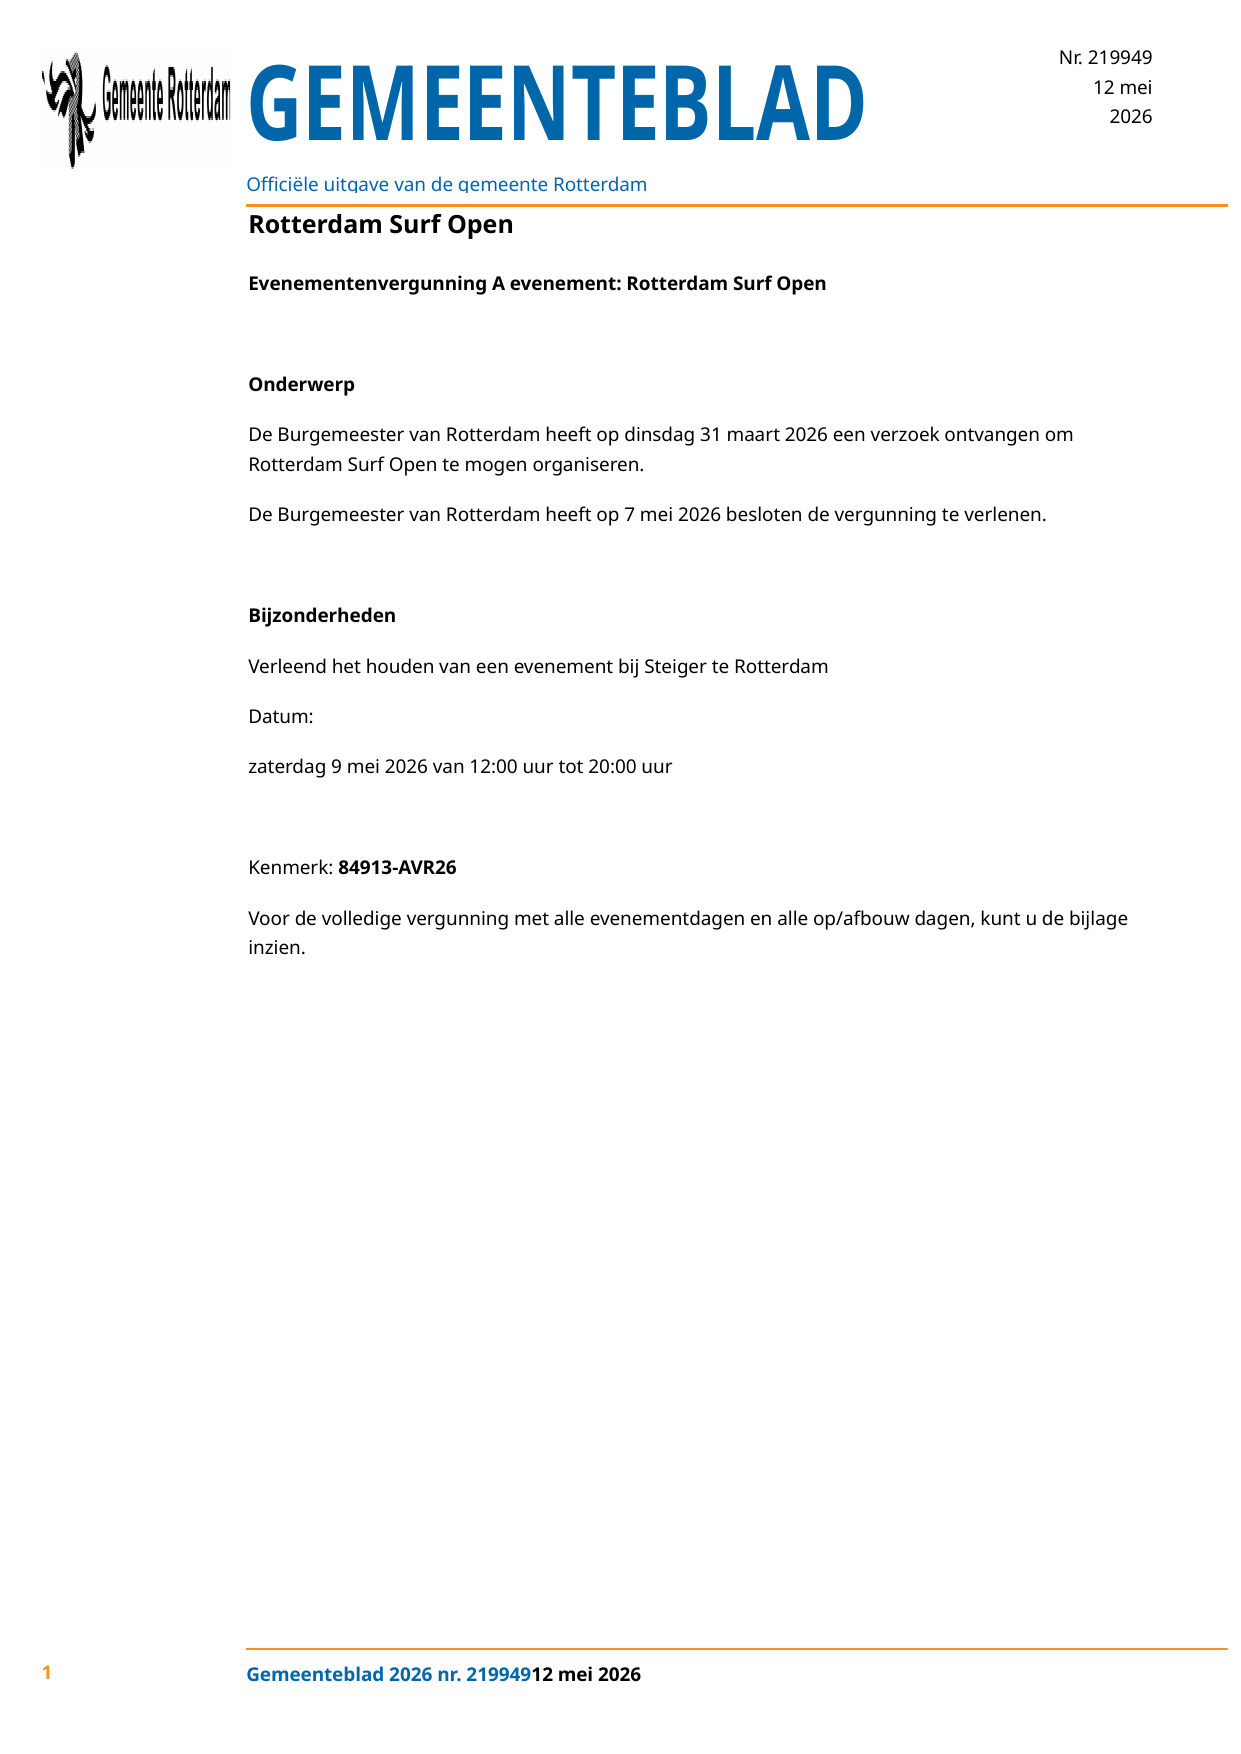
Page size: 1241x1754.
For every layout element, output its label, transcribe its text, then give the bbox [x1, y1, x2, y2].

text Verleend het houden van een evenement bij Steiger te Rotterdam [248, 653, 1152, 678]
text Voor de volledige vergunning met alle evenementdagen en alle op/afbouw dagen, kunt u de bijlage inzien. [248, 905, 1152, 960]
text Evenementenvergunning A evenement: Rotterdam Surf Open [248, 270, 1152, 296]
picture [41, 47, 231, 172]
text Onderwerp [248, 371, 1152, 397]
text Rotterdam Surf Open [248, 207, 1152, 241]
text zaterdag 9 mei 2026 van 12:00 uur tot 20:00 uur [248, 754, 1152, 779]
text Datum: [248, 703, 1152, 729]
text Bijzonderheden [248, 602, 1152, 628]
text De Burgemeester van Rotterdam heeft op 7 mei 2026 besloten de vergunning te verlenen. [248, 502, 1152, 527]
text De Burgemeester van Rotterdam heeft op dinsdag 31 maart 2026 een verzoek ontvangen om Rotterdam Surf Open te mogen organiseren. [248, 422, 1152, 477]
text Kenmerk: 84913-AVR26 [248, 854, 1152, 880]
